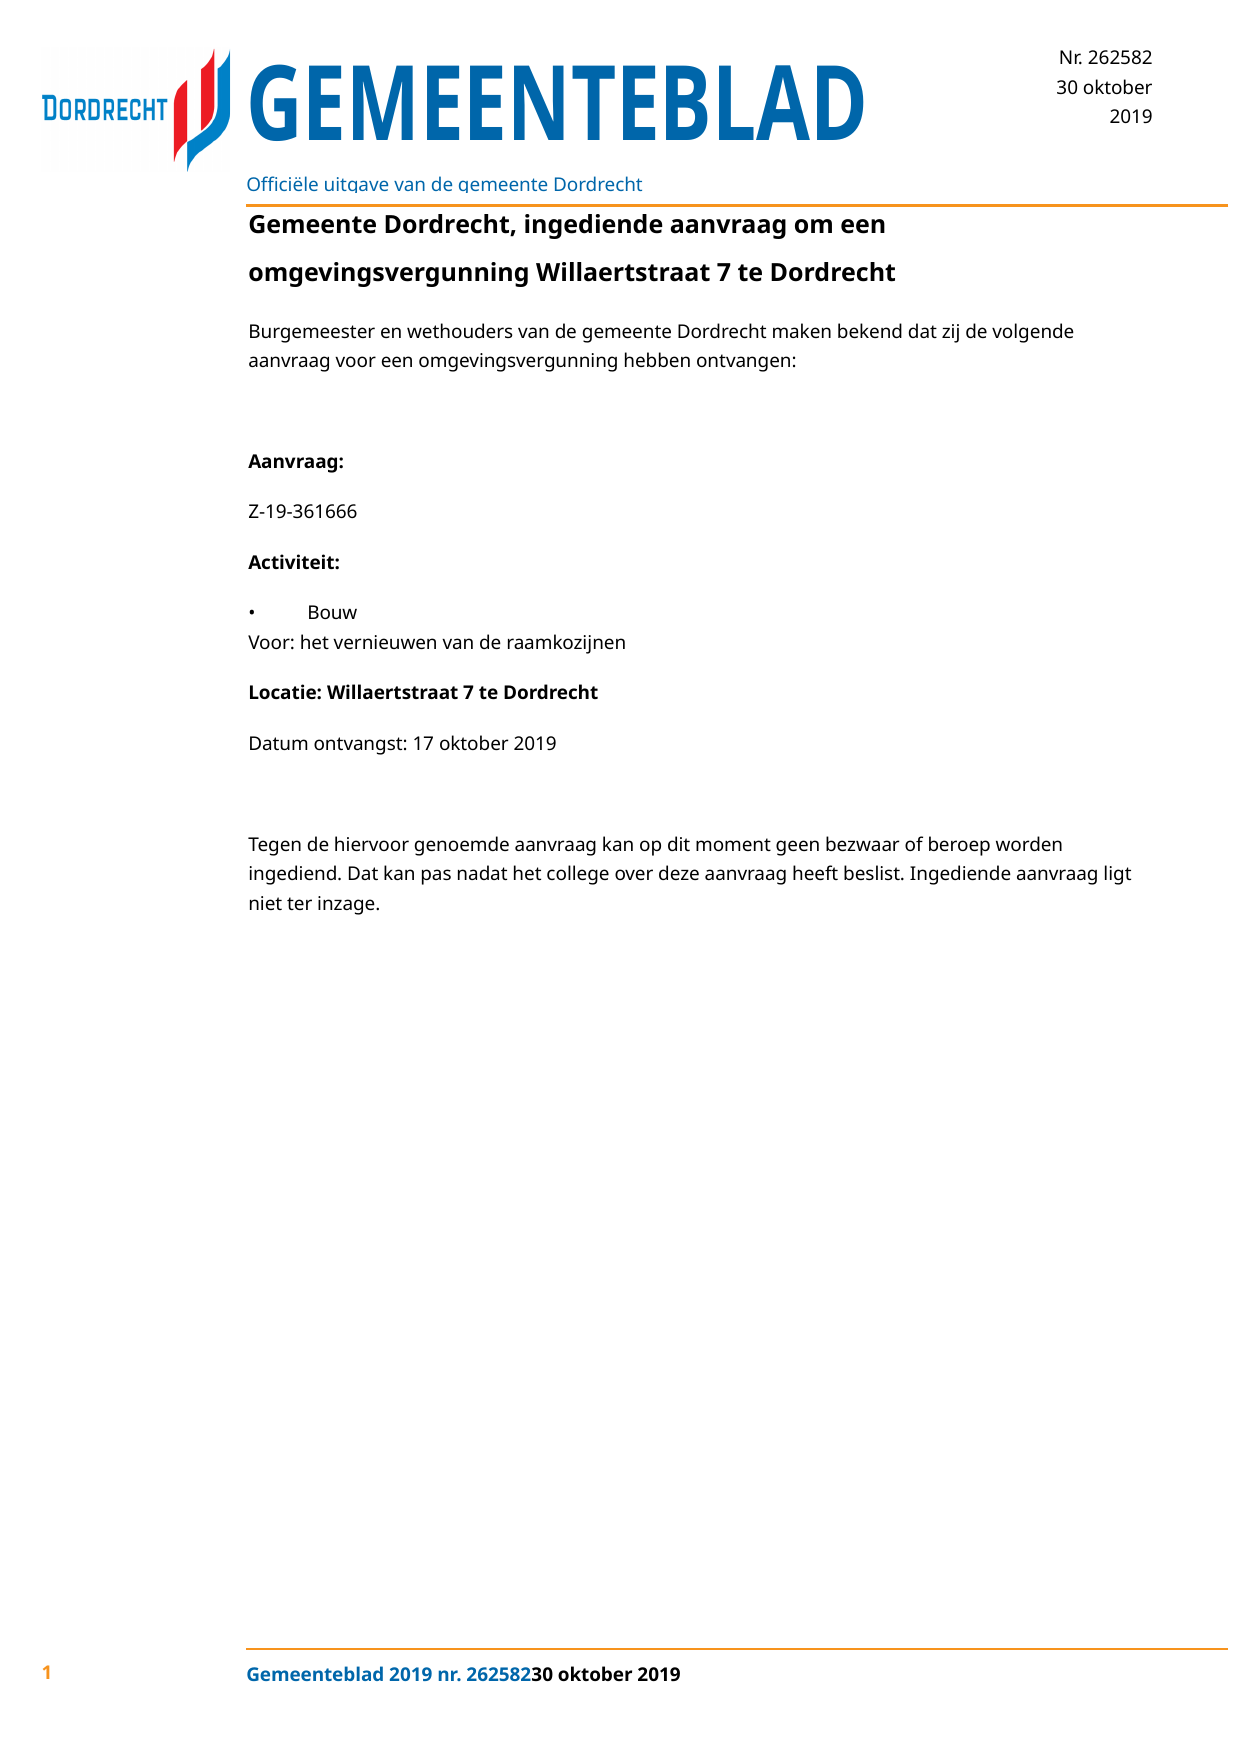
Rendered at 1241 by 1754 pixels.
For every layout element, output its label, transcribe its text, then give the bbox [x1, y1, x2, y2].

picture [41, 47, 231, 172]
text Gemeente Dordrecht, ingediende aanvraag om een omgevingsvergunning Willaertstraat 7 te Dordrecht [248, 207, 1152, 288]
text Z-19-361666 [248, 499, 1152, 524]
text Tegen de hiervoor genoemde aanvraag kan op dit moment geen bezwaar of beroep worden ingediend. Dat kan pas nadat het college over deze aanvraag heeft beslist. Ingediende aanvraag ligt niet ter inzage. [248, 831, 1152, 916]
list Bouw [248, 599, 1152, 625]
text Voor: het vernieuwen van de raamkozijnen [248, 629, 1152, 655]
text Burgemeester en wethouders van de gemeente Dordrecht maken bekend dat zij de volgende aanvraag voor een omgevingsvergunning hebben ontvangen: [248, 318, 1152, 373]
text Activiteit: [248, 549, 1152, 575]
text Datum ontvangst: 17 oktober 2019 [248, 730, 1152, 756]
text Aanvraag: [248, 448, 1152, 474]
text Locatie: Willaertstraat 7 te Dordrecht [248, 679, 1152, 705]
